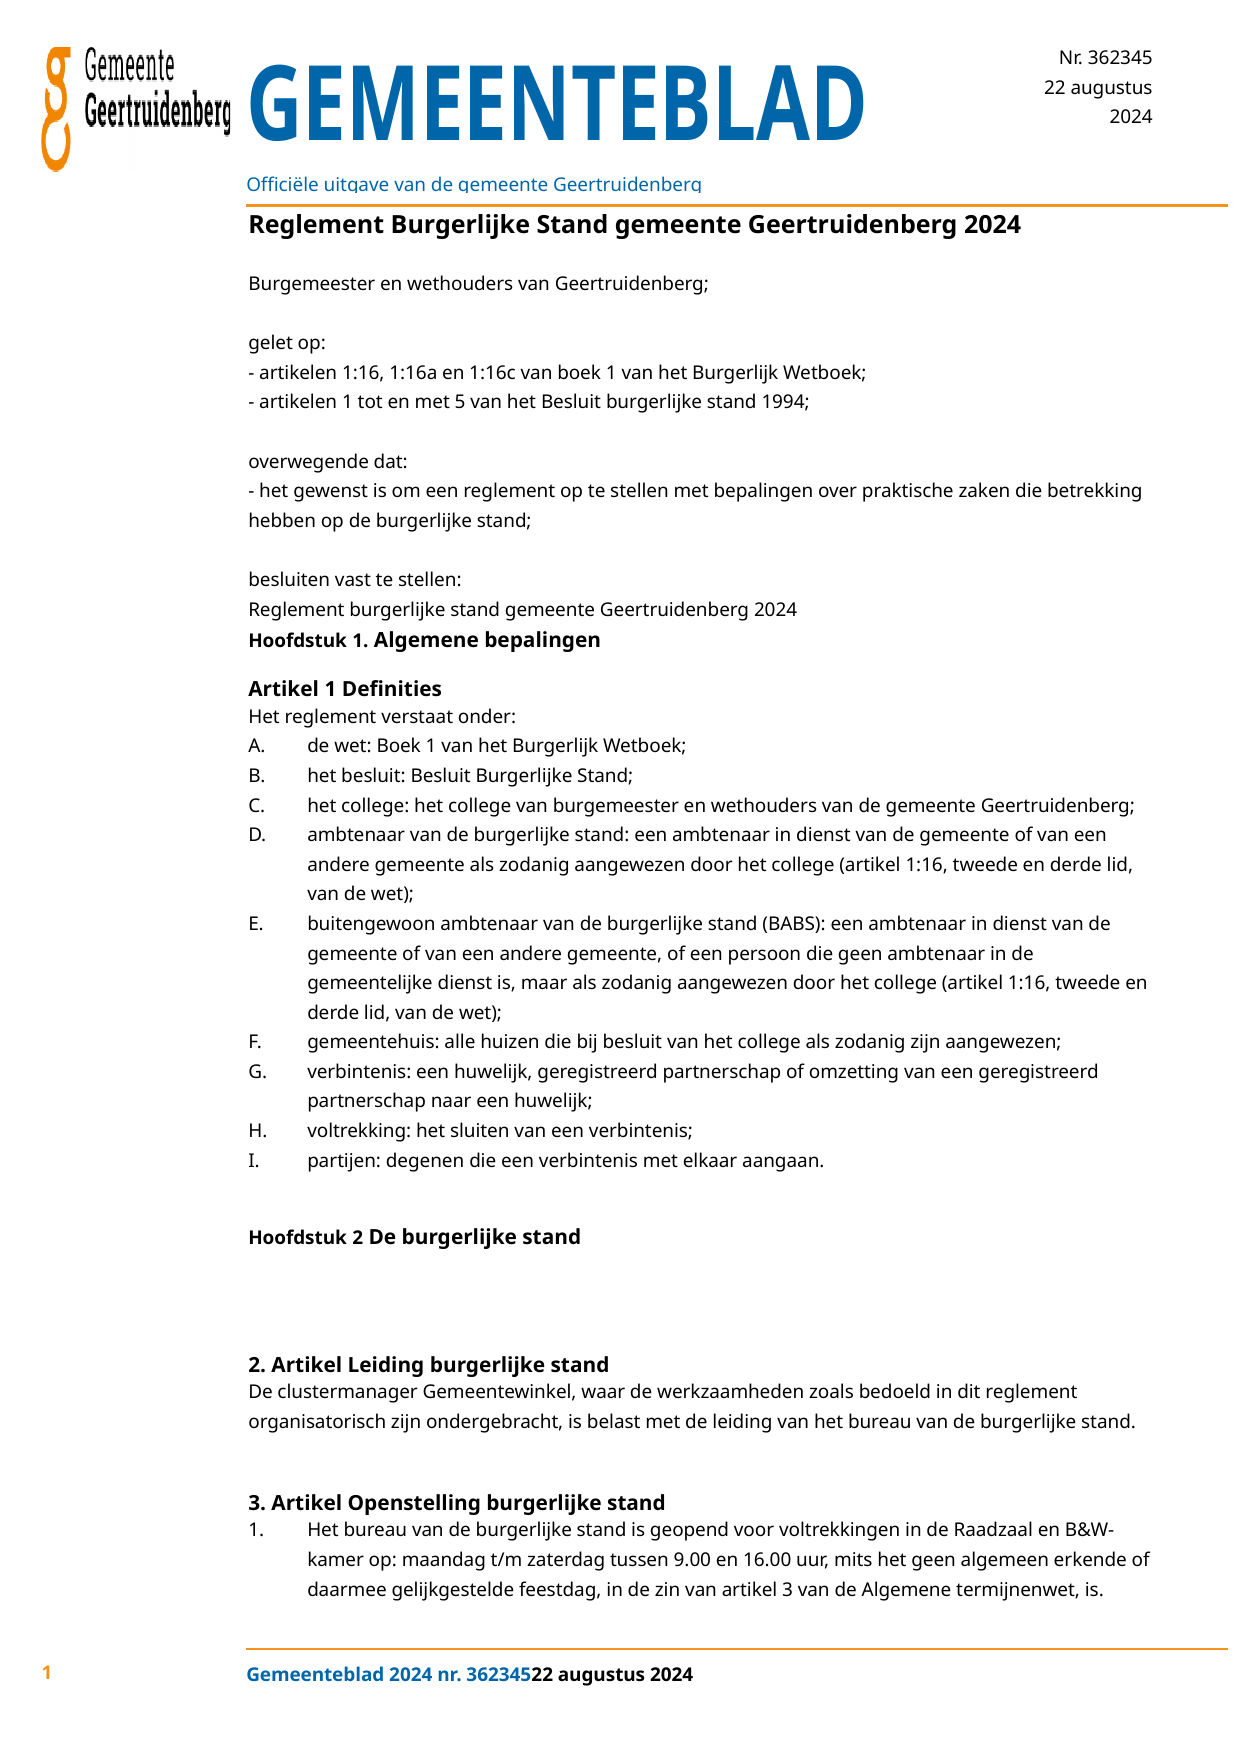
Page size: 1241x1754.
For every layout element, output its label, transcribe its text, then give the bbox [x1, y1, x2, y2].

text Artikel 1 Definities [248, 674, 1152, 703]
text - artikelen 1 tot en met 5 van het Besluit burgerlijke stand 1994; [248, 389, 1152, 414]
text - artikelen 1:16, 1:16a en 1:16c van boek 1 van het Burgerlijk Wetboek; [248, 359, 1152, 385]
text overwegende dat: [248, 448, 1152, 473]
text 3. Artikel Openstelling burgerlijke stand [248, 1488, 1152, 1517]
list verbintenis: een huwelijk, geregistreerd partnerschap of omzetting van een geregistreerd partnerschap naar een huwelijk; [248, 1058, 1152, 1113]
text Het reglement verstaat onder: [248, 703, 1152, 729]
text Reglement Burgerlijke Stand gemeente Geertruidenberg 2024 [248, 207, 1152, 241]
text Burgemeester en wethouders van Geertruidenberg; [248, 270, 1152, 296]
text besluiten vast te stellen: [248, 566, 1152, 592]
picture [41, 47, 231, 172]
text Hoofdstuk 1. Algemene bepalingen [248, 625, 1152, 654]
text Hoofdstuk 2 De burgerlijke stand [248, 1222, 1152, 1250]
list voltrekking: het sluiten van een verbintenis; [248, 1117, 1152, 1143]
list partijen: degenen die een verbintenis met elkaar aangaan. [248, 1147, 1152, 1172]
list ambtenaar van de burgerlijke stand: een ambtenaar in dienst van de gemeente of van een andere gemeente als zodanig aangewezen door het college (artikel 1:16, tweede en derde lid, van de wet); [248, 821, 1152, 906]
text gelet op: [248, 329, 1152, 355]
list Het bureau van de burgerlijke stand is geopend voor voltrekkingen in de Raadzaal en B&W-kamer op: maandag t/m zaterdag tussen 9.00 en 16.00 uur, mits het geen algemeen erkende of daarmee gelijkgestelde feestdag, in de zin van artikel 3 van de Algemene termijnenwet, is. [248, 1517, 1152, 1601]
list het besluit: Besluit Burgerlijke Stand; [248, 762, 1152, 788]
text Reglement burgerlijke stand gemeente Geertruidenberg 2024 [248, 596, 1152, 621]
list de wet: Boek 1 van het Burgerlijk Wetboek; [248, 733, 1152, 758]
list het college: het college van burgemeester en wethouders van de gemeente Geertruidenberg; [248, 792, 1152, 817]
list gemeentehuis: alle huizen die bij besluit van het college als zodanig zijn aangewezen; [248, 1028, 1152, 1054]
text 2. Artikel Leiding burgerlijke stand [248, 1350, 1152, 1378]
list buitengewoon ambtenaar van de burgerlijke stand (BABS): een ambtenaar in dienst van de gemeente of van een andere gemeente, of een persoon die geen ambtenaar in de gemeentelijke dienst is, maar als zodanig aangewezen door het college (artikel 1:16, tweede en derde lid, van de wet); [248, 910, 1152, 1024]
text - het gewenst is om een reglement op te stellen met bepalingen over praktische zaken die betrekking hebben op de burgerlijke stand; [248, 477, 1152, 533]
text De clustermanager Gemeentewinkel, waar de werkzaamheden zoals bedoeld in dit reglement organisatorisch zijn ondergebracht, is belast met de leiding van het bureau van de burgerlijke stand. [248, 1378, 1152, 1434]
